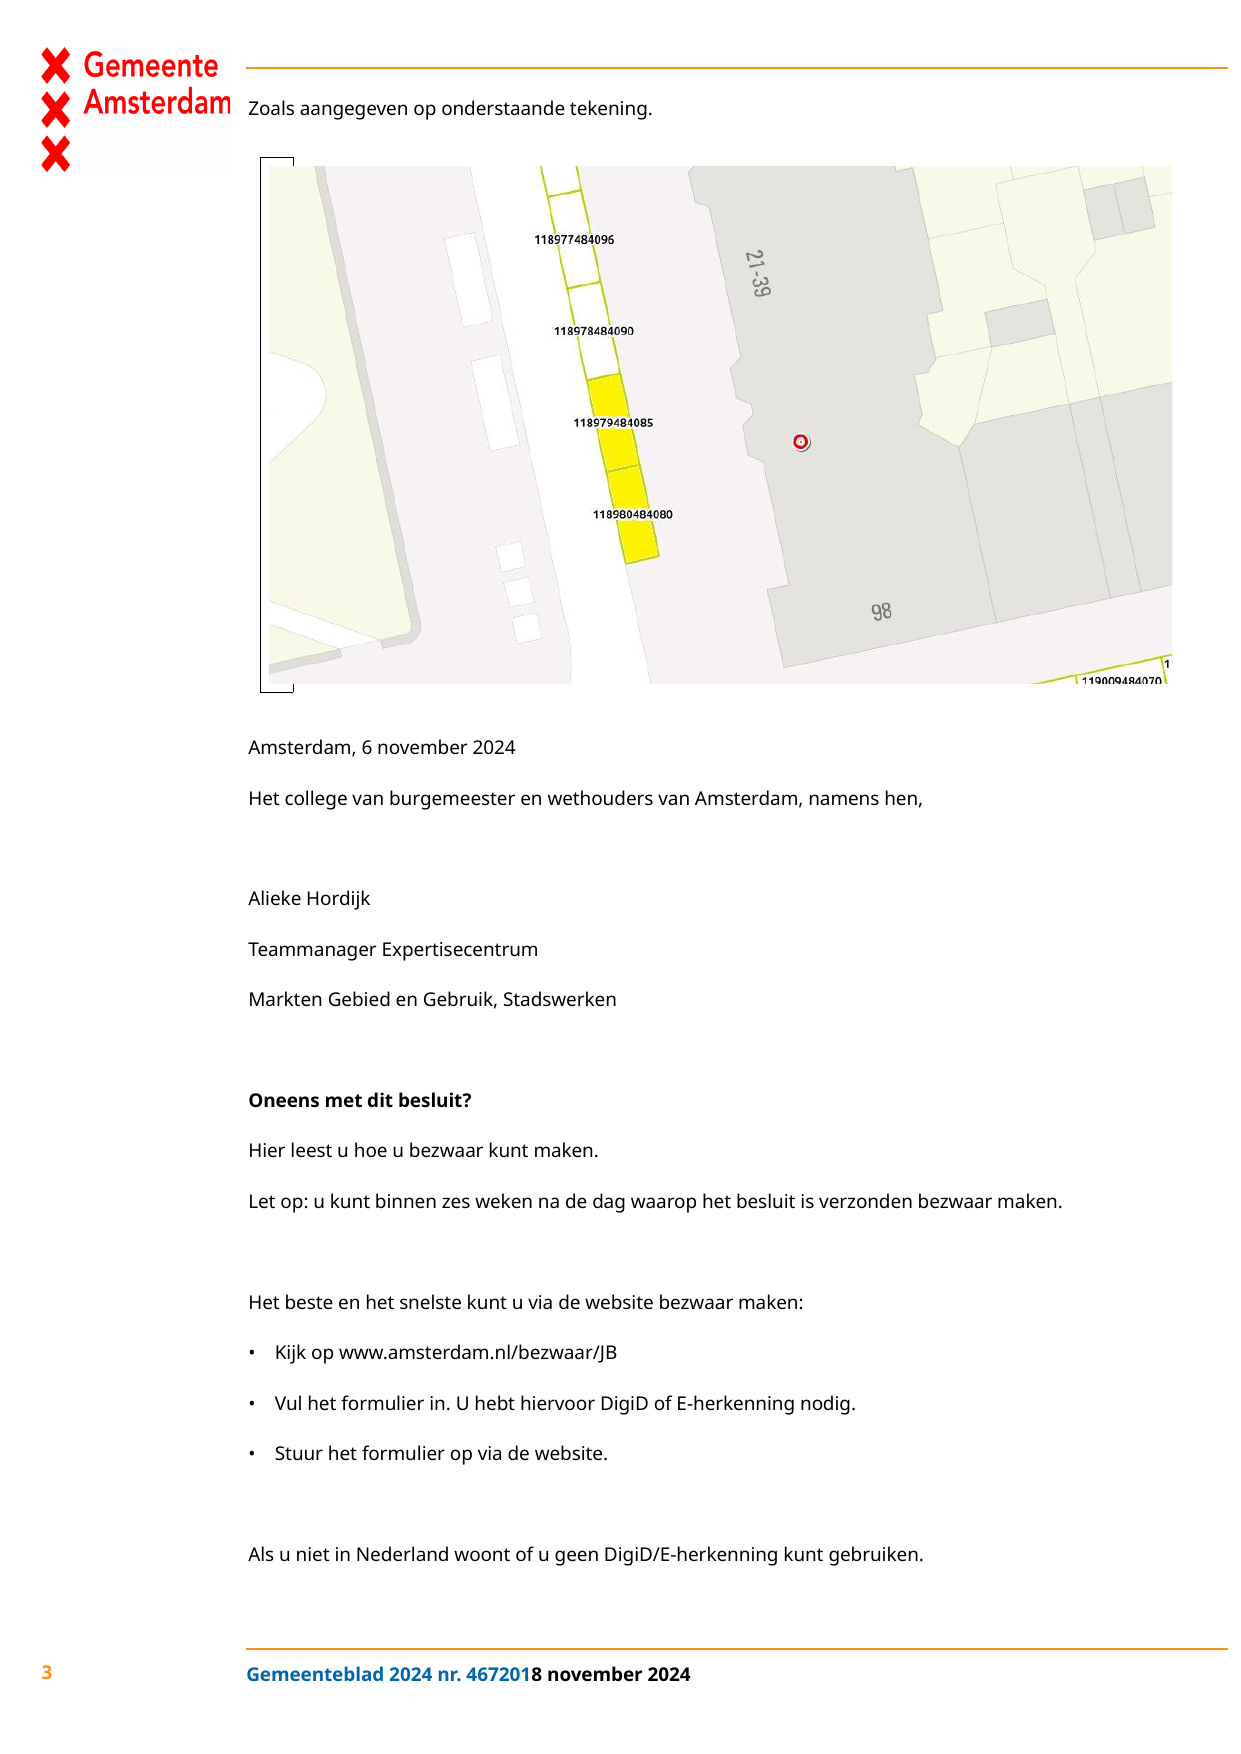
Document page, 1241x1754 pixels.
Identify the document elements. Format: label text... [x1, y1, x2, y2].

text Het beste en het snelste kunt u via de website bezwaar maken: [248, 1289, 1152, 1315]
text Markten Gebied en Gebruik, Stadswerken [248, 986, 1152, 1012]
text • Kijk op www.amsterdam.nl/bezwaar/JB [248, 1339, 1152, 1365]
picture [268, 166, 1173, 684]
text Het college van burgemeester en wethouders van Amsterdam, namens hen, [248, 785, 1152, 811]
text • Stuur het formulier op via de website. [248, 1440, 1152, 1466]
picture [41, 47, 231, 172]
text Als u niet in Nederland woont of u geen DigiD/E-herkenning kunt gebruiken. [248, 1541, 1152, 1567]
text Teammanager Expertisecentrum [248, 936, 1152, 962]
text • Vul het formulier in. U hebt hiervoor DigiD of E-herkenning nodig. [248, 1390, 1152, 1416]
text Amsterdam, 6 november 2024 [248, 734, 1152, 760]
text Hier leest u hoe u bezwaar kunt maken. [248, 1138, 1152, 1163]
text Oneens met dit besluit? [248, 1087, 1152, 1113]
text Alieke Hordijk [248, 886, 1152, 911]
text Zoals aangegeven op onderstaande tekening. [248, 95, 1152, 121]
text Let op: u kunt binnen zes weken na de dag waarop het besluit is verzonden bezwaar maken. [248, 1188, 1152, 1214]
